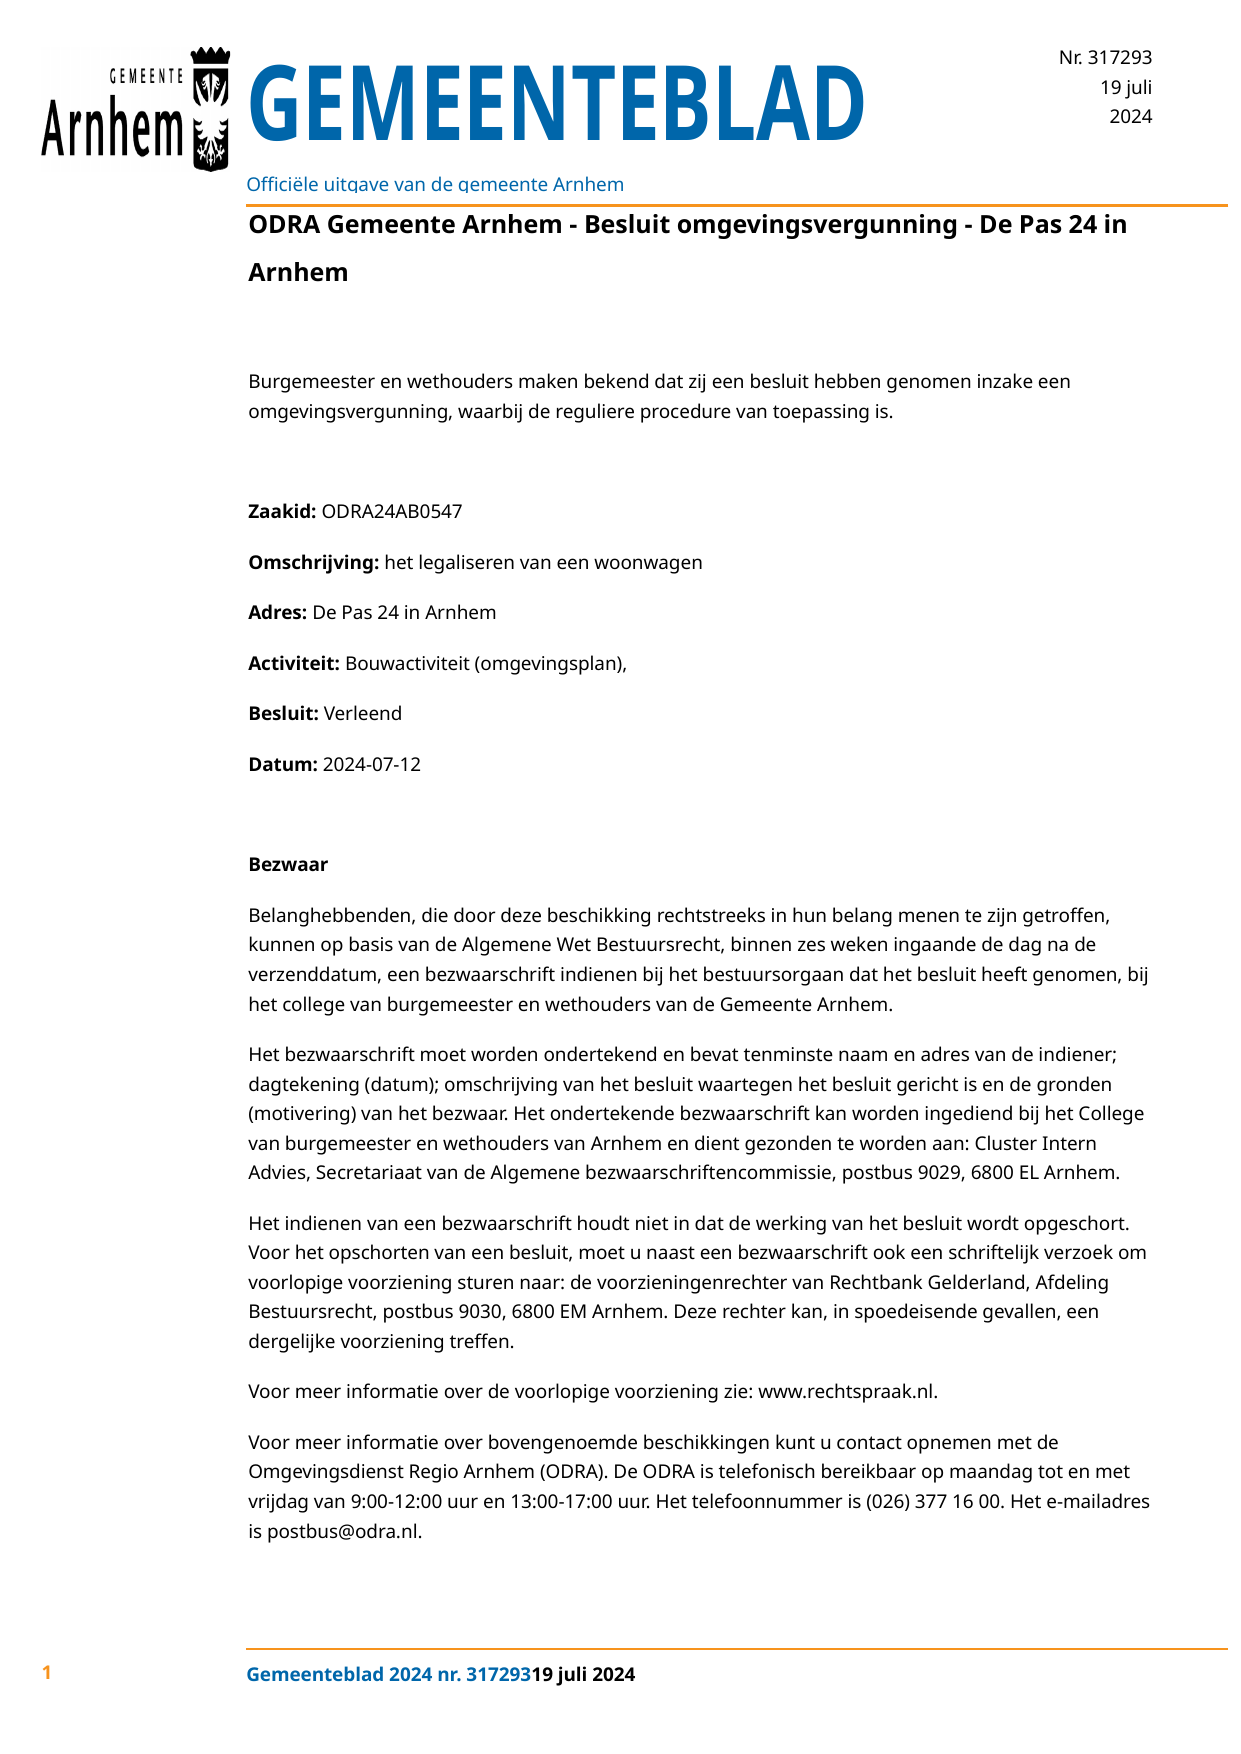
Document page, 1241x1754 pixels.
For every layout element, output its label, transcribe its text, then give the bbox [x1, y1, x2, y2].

text Activiteit: Bouwactiviteit (omgevingsplan), [248, 650, 1152, 676]
text Datum: 2024-07-12 [248, 751, 1152, 777]
text Zaakid: ODRA24AB0547 [248, 499, 1152, 524]
text Het indienen van een bezwaarschrift houdt niet in dat de werking van het besluit wordt opgeschort. Voor het opschorten van een besluit, moet u naast een bezwaarschrift ook een schriftelijk verzoek om voorlopige voorziening sturen naar: de voorzieningenrechter van Rechtbank Gelderland, Afdeling Bestuursrecht, postbus 9030, 6800 EM Arnhem. Deze rechter kan, in spoedeisende gevallen, een dergelijke voorziening treffen. [248, 1210, 1152, 1354]
text ODRA Gemeente Arnhem - Besluit omgevingsvergunning - De Pas 24 in Arnhem [248, 207, 1152, 288]
text Het bezwaarschrift moet worden ondertekend en bevat tenminste naam en adres van de indiener; dagtekening (datum); omschrijving van het besluit waartegen het besluit gericht is en de gronden (motivering) van het bezwaar. Het ondertekende bezwaarschrift kan worden ingediend bij het College van burgemeester en wethouders van Arnhem en dient gezonden te worden aan: Cluster Intern Advies, Secretariaat van de Algemene bezwaarschriftencommissie, postbus 9029, 6800 EL Arnhem. [248, 1041, 1152, 1185]
text Adres: De Pas 24 in Arnhem [248, 599, 1152, 625]
text Voor meer informatie over bovengenoemde beschikkingen kunt u contact opnemen met de Omgevingsdienst Regio Arnhem (ODRA). De ODRA is telefonisch bereikbaar op maandag tot en met vrijdag van 9:00-12:00 uur en 13:00-17:00 uur. Het telefoonnummer is (026) 377 16 00. Het e-mailadres is postbus@odra.nl. [248, 1429, 1152, 1544]
text Besluit: Verleend [248, 700, 1152, 726]
picture [41, 47, 231, 172]
text Belanghebbenden, die door deze beschikking rechtstreeks in hun belang menen te zijn getroffen, kunnen op basis van de Algemene Wet Bestuursrecht, binnen zes weken ingaande de dag na de verzenddatum, een bezwaarschrift indienen bij het bestuursorgaan dat het besluit heeft genomen, bij het college van burgemeester en wethouders van de Gemeente Arnhem. [248, 902, 1152, 1017]
text Omschrijving: het legaliseren van een woonwagen [248, 549, 1152, 575]
text Burgemeester en wethouders maken bekend dat zij een besluit hebben genomen inzake een omgevingsvergunning, waarbij de reguliere procedure van toepassing is. [248, 368, 1152, 424]
text Bezwaar [248, 852, 1152, 877]
text Voor meer informatie over de voorlopige voorziening zie: www.rechtspraak.nl. [248, 1379, 1152, 1404]
